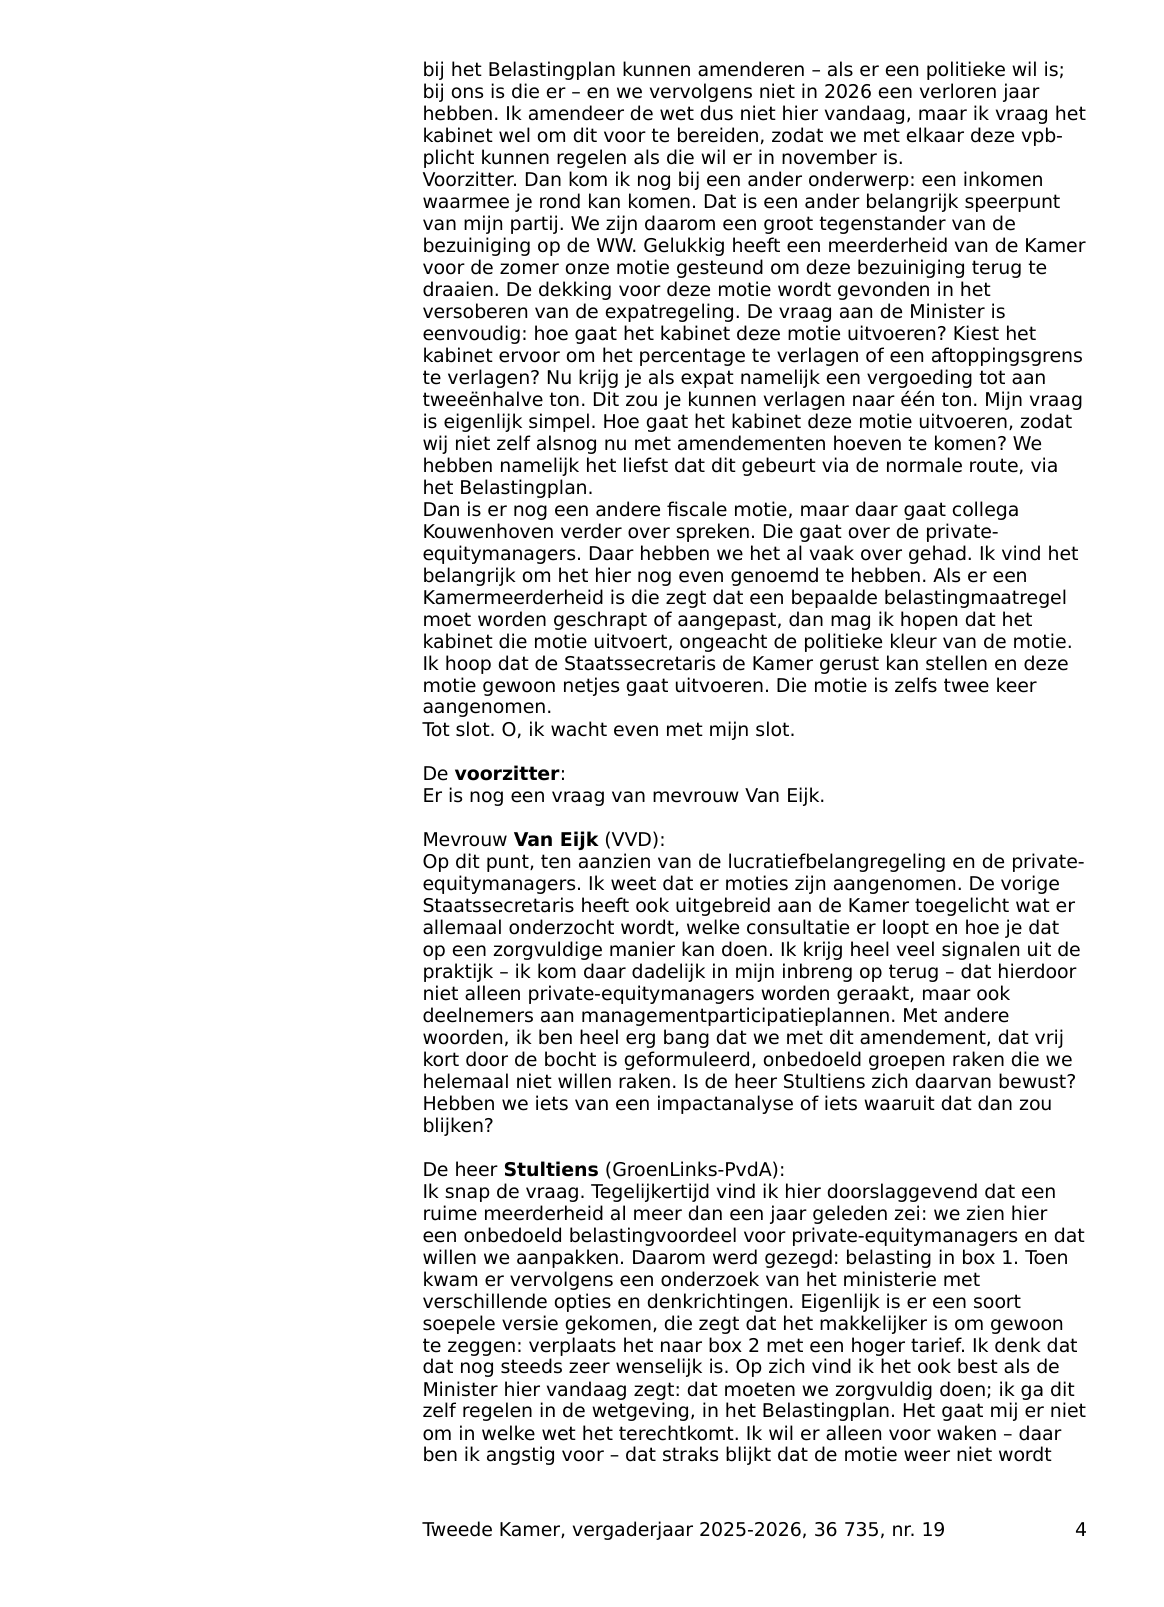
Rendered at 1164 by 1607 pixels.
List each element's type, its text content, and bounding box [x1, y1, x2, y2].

text Op dit punt, ten aanzien van de lucratiefbelangregeling en de private-equitymanagers. Ik weet dat er moties zijn aangenomen. De vorige Staatssecretaris heeft ook uitgebreid aan de Kamer toegelicht wat er allemaal onderzocht wordt, welke consultatie er loopt en hoe je dat op een zorgvuldige manier kan doen. Ik krijg heel veel signalen uit de praktijk – ik kom daar dadelijk in mijn inbreng op terug – dat hierdoor niet alleen private-equitymanagers worden geraakt, maar ook deelnemers aan managementparticipatieplannen. Met andere woorden, ik ben heel erg bang dat we met dit amendement, dat vrij kort door de bocht is geformuleerd, onbedoeld groepen raken die we helemaal niet willen raken. Is de heer Stultiens zich daarvan bewust? Hebben we iets van een impactanalyse of iets waaruit dat dan zou blijken? [422, 851, 1087, 1136]
text Dan is er nog een andere fiscale motie, maar daar gaat collega Kouwenhoven verder over spreken. Die gaat over de private-equitymanagers. Daar hebben we het al vaak over gehad. Ik vind het belangrijk om het hier nog even genoemd te hebben. Als er een Kamermeerderheid is die zegt dat een bepaalde belastingmaatregel moet worden geschrapt of aangepast, dan mag ik hopen dat het kabinet die motie uitvoert, ongeacht de politieke kleur van de motie. Ik hoop dat de Staatssecretaris de Kamer gerust kan stellen en deze motie gewoon netjes gaat uitvoeren. Die motie is zelfs twee keer aangenomen. [422, 499, 1087, 718]
text De voorzitter: [422, 763, 1087, 784]
text Voorzitter. Dan kom ik nog bij een ander onderwerp: een inkomen waarmee je rond kan komen. Dat is een ander belangrijk speerpunt van mijn partij. We zijn daarom een groot tegenstander van de bezuiniging op de WW. Gelukkig heeft een meerderheid van de Kamer voor de zomer onze motie gesteund om deze bezuiniging terug te draaien. De dekking voor deze motie wordt gevonden in het versoberen van de expatregeling. De vraag aan de Minister is eenvoudig: hoe gaat het kabinet deze motie uitvoeren? Kiest het kabinet ervoor om het percentage te verlagen of een aftoppingsgrens te verlagen? Nu krijg je als expat namelijk een vergoeding tot aan tweeënhalve ton. Dit zou je kunnen verlagen naar één ton. Mijn vraag is eigenlijk simpel. Hoe gaat het kabinet deze motie uitvoeren, zodat wij niet zelf alsnog nu met amendementen hoeven te komen? We hebben namelijk het liefst dat dit gebeurt via de normale route, via het Belastingplan. [422, 169, 1087, 499]
text Er is nog een vraag van mevrouw Van Eijk. [422, 784, 1087, 807]
text De heer Stultiens (GroenLinks-PvdA): [422, 1159, 1087, 1181]
text Mevrouw Van Eijk (VVD): [422, 829, 1087, 851]
text bij het Belastingplan kunnen amenderen – als er een politieke wil is; bij ons is die er – en we vervolgens niet in 2026 een verloren jaar hebben. Ik amendeer de wet dus niet hier vandaag, maar ik vraag het kabinet wel om dit voor te bereiden, zodat we met elkaar deze vpb-plicht kunnen regelen als die wil er in november is. [422, 59, 1087, 169]
text Tot slot. O, ik wacht even met mijn slot. [422, 718, 1087, 740]
text Ik snap de vraag. Tegelijkertijd vind ik hier doorslaggevend dat een ruime meerderheid al meer dan een jaar geleden zei: we zien hier een onbedoeld belastingvoordeel voor private-equitymanagers en dat willen we aanpakken. Daarom werd gezegd: belasting in box 1. Toen kwam er vervolgens een onderzoek van het ministerie met verschillende opties en denkrichtingen. Eigenlijk is er een soort soepele versie gekomen, die zegt dat het makkelijker is om gewoon te zeggen: verplaats het naar box 2 met een hoger tarief. Ik denk dat dat nog steeds zeer wenselijk is. Op zich vind ik het ook best als de Minister hier vandaag zegt: dat moeten we zorgvuldig doen; ik ga dit zelf regelen in de wetgeving, in het Belastingplan. Het gaat mij er niet om in welke wet het terechtkomt. Ik wil er alleen voor waken – daar ben ik angstig voor – dat straks blijkt dat de motie weer niet wordt [422, 1181, 1087, 1466]
